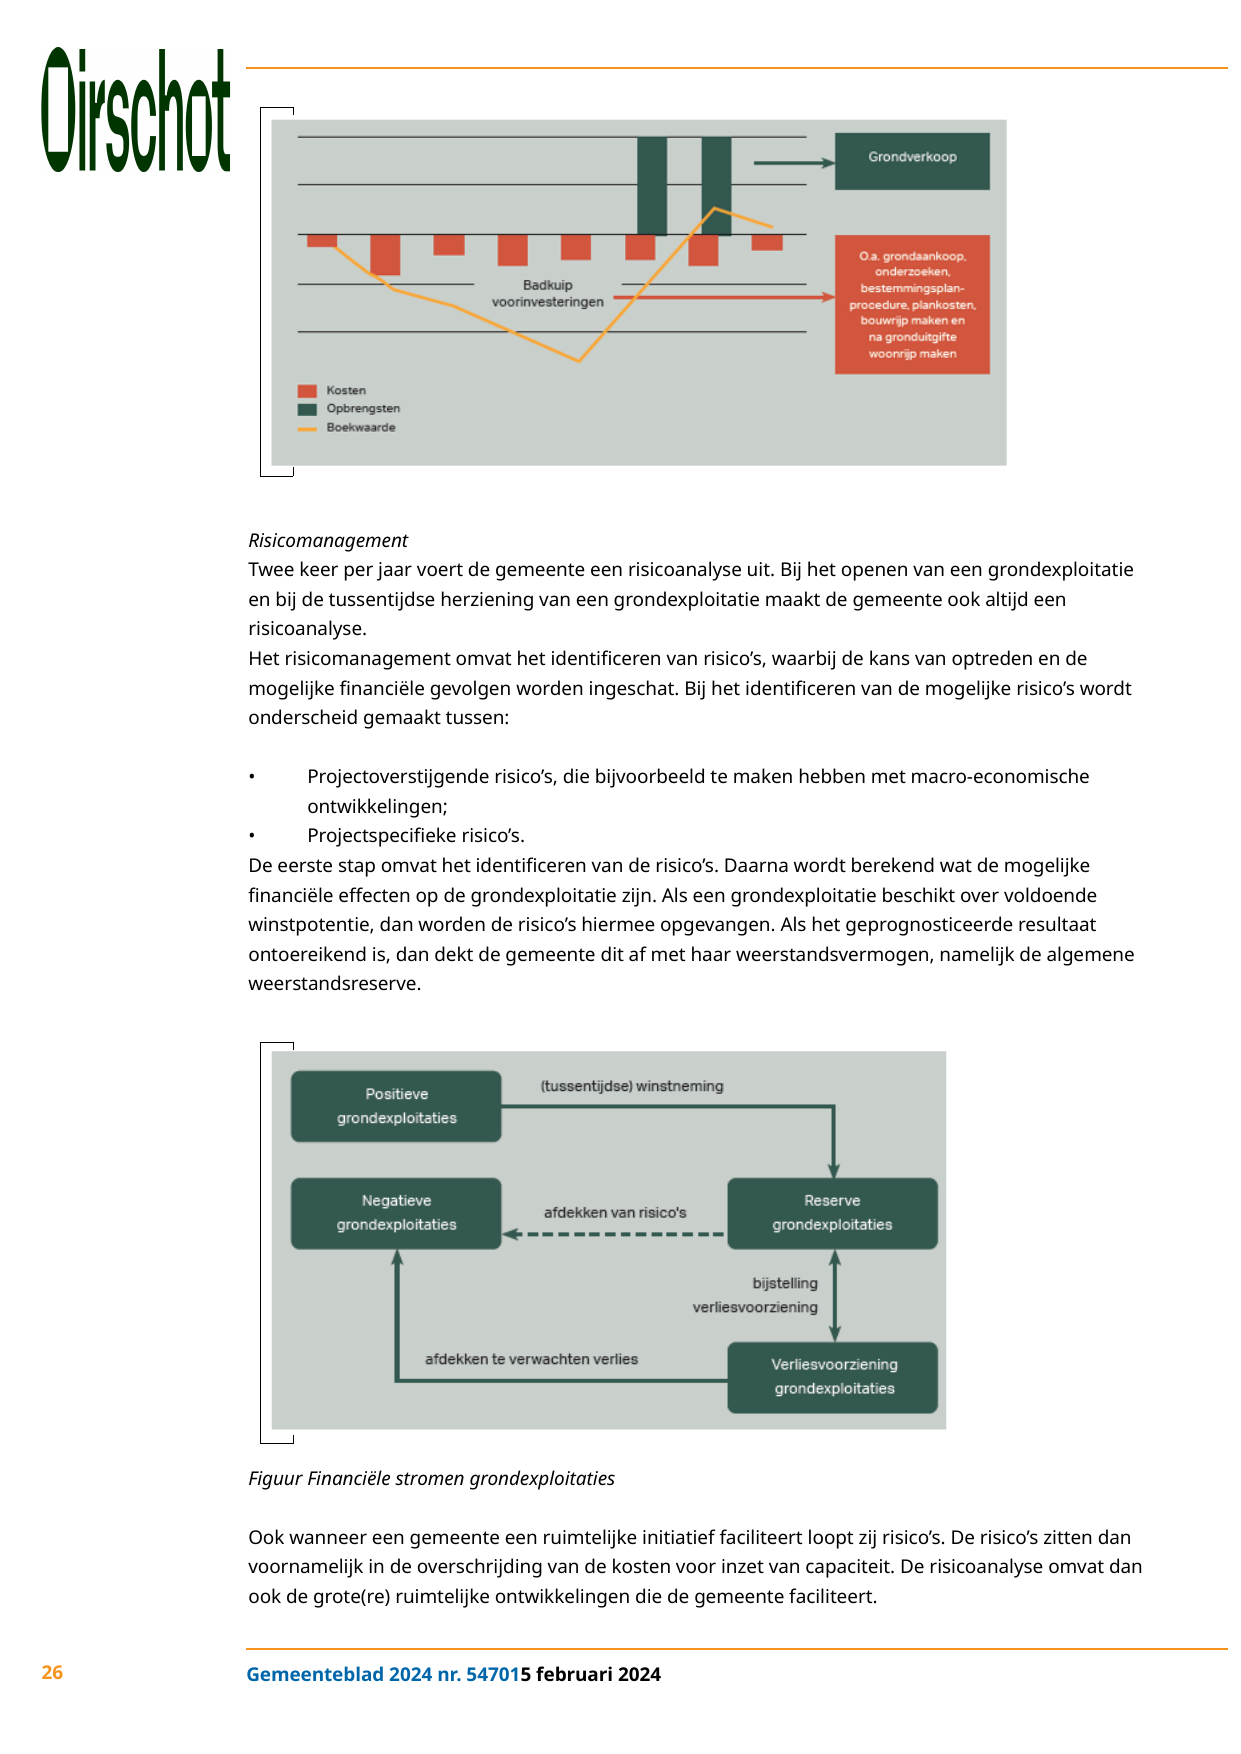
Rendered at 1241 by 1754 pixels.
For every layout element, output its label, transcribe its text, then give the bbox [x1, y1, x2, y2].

text Risicomanagement [248, 527, 1152, 553]
text Figuur Financiële stromen grondexploitaties [248, 1465, 1152, 1491]
list Projectspecifieke risico’s. [248, 823, 1152, 848]
text De eerste stap omvat het identificeren van de risico’s. Daarna wordt berekend wat de mogelijke financiële effecten op de grondexploitatie zijn. Als een grondexploitatie beschikt over voldoende winstpotentie, dan worden de risico’s hiermee opgevangen. Als het geprognosticeerde resultaat ontoereikend is, dan dekt de gemeente dit af met haar weerstandsvermogen, namelijk de algemene weerstandsreserve. [248, 852, 1152, 996]
text Twee keer per jaar voert de gemeente een risicoanalyse uit. Bij het openen van een grondexploitatie en bij de tussentijdse herziening van een grondexploitatie maakt de gemeente ook altijd een risicoanalyse. [248, 556, 1152, 641]
picture [268, 115, 1008, 467]
text Het risicomanagement omvat het identificeren van risico’s, waarbij de kans van optreden en de mogelijke financiële gevolgen worden ingeschat. Bij het identificeren van de mogelijke risico’s wordt onderscheid gemaakt tussen: [248, 645, 1152, 730]
picture [41, 47, 231, 172]
picture [268, 1050, 948, 1435]
text Ook wanneer een gemeente een ruimtelijke initiatief faciliteert loopt zij risico’s. De risico’s zitten dan voornamelijk in de overschrijding van de kosten voor inzet van capaciteit. De risicoanalyse omvat dan ook de grote(re) ruimtelijke ontwikkelingen die de gemeente faciliteert. [248, 1524, 1152, 1609]
list Projectoverstijgende risico’s, die bijvoorbeeld te maken hebben met macro-economische ontwikkelingen; [248, 763, 1152, 819]
